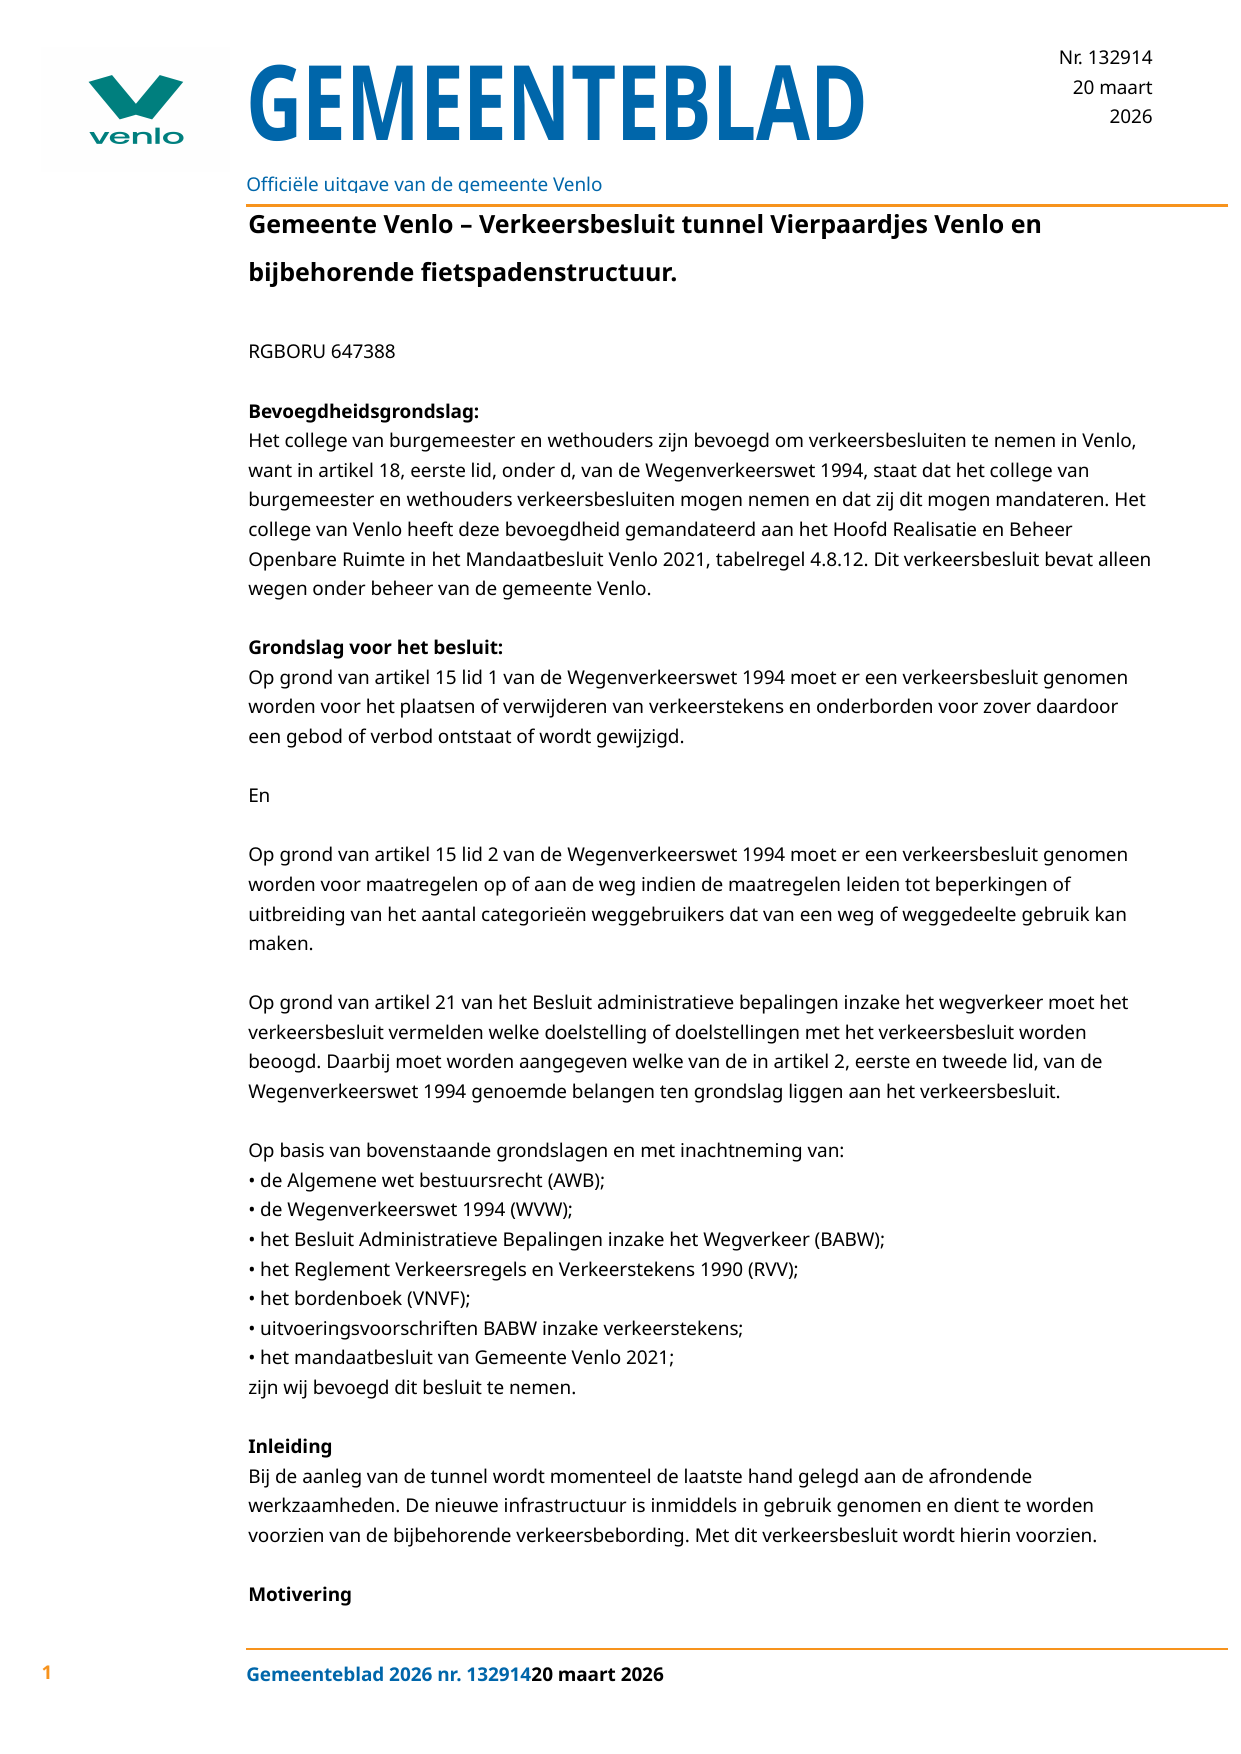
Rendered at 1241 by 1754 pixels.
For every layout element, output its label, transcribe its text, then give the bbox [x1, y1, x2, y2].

text Bij de aanleg van de tunnel wordt momenteel de laatste hand gelegd aan de afrondende werkzaamheden. De nieuwe infrastructuur is inmiddels in gebruik genomen en dient te worden voorzien van de bijbehorende verkeersbebording. Met dit verkeersbesluit wordt hierin voorzien. [248, 1463, 1152, 1548]
text • het Besluit Administratieve Bepalingen inzake het Wegverkeer (BABW); [248, 1226, 1152, 1252]
text • het Reglement Verkeersregels en Verkeerstekens 1990 (RVV); [248, 1256, 1152, 1281]
text Bevoegdheidsgrondslag: [248, 398, 1152, 423]
picture [41, 47, 231, 172]
text Motivering [248, 1581, 1152, 1607]
text Op grond van artikel 15 lid 2 van de Wegenverkeerswet 1994 moet er een verkeersbesluit genomen worden voor maatregelen op of aan de weg indien de maatregelen leiden tot beperkingen of uitbreiding van het aantal categorieën weggebruikers dat van een weg of weggedeelte gebruik kan maken. [248, 842, 1152, 956]
text Op basis van bovenstaande grondslagen en met inachtneming van: [248, 1137, 1152, 1163]
text Het college van burgemeester en wethouders zijn bevoegd om verkeersbesluiten te nemen in Venlo, want in artikel 18, eerste lid, onder d, van de Wegenverkeerswet 1994, staat dat het college van burgemeester en wethouders verkeersbesluiten mogen nemen en dat zij dit mogen mandateren. Het college van Venlo heeft deze bevoegdheid gemandateerd aan het Hoofd Realisatie en Beheer Openbare Ruimte in het Mandaatbesluit Venlo 2021, tabelregel 4.8.12. Dit verkeersbesluit bevat alleen wegen onder beheer van de gemeente Venlo. [248, 427, 1152, 601]
text • het bordenboek (VNVF); [248, 1285, 1152, 1311]
text En [248, 782, 1152, 808]
text Grondslag voor het besluit: [248, 634, 1152, 660]
text zijn wij bevoegd dit besluit te nemen. [248, 1374, 1152, 1400]
text Op grond van artikel 15 lid 1 van de Wegenverkeerswet 1994 moet er een verkeersbesluit genomen worden voor het plaatsen of verwijderen van verkeerstekens en onderborden voor zover daardoor een gebod of verbod ontstaat of wordt gewijzigd. [248, 664, 1152, 749]
text • de Wegenverkeerswet 1994 (WVW); [248, 1197, 1152, 1222]
text Inleiding [248, 1433, 1152, 1459]
text • de Algemene wet bestuursrecht (AWB); [248, 1167, 1152, 1193]
text RGBORU 647388 [248, 339, 1152, 364]
text • het mandaatbesluit van Gemeente Venlo 2021; [248, 1344, 1152, 1370]
text • uitvoeringsvoorschriften BABW inzake verkeerstekens; [248, 1315, 1152, 1341]
text Op grond van artikel 21 van het Besluit administratieve bepalingen inzake het wegverkeer moet het verkeersbesluit vermelden welke doelstelling of doelstellingen met het verkeersbesluit worden beoogd. Daarbij moet worden aangegeven welke van de in artikel 2, eerste en tweede lid, van de Wegenverkeerswet 1994 genoemde belangen ten grondslag liggen aan het verkeersbesluit. [248, 989, 1152, 1104]
text Gemeente Venlo – Verkeersbesluit tunnel Vierpaardjes Venlo en bijbehorende fietspadenstructuur. [248, 207, 1152, 288]
